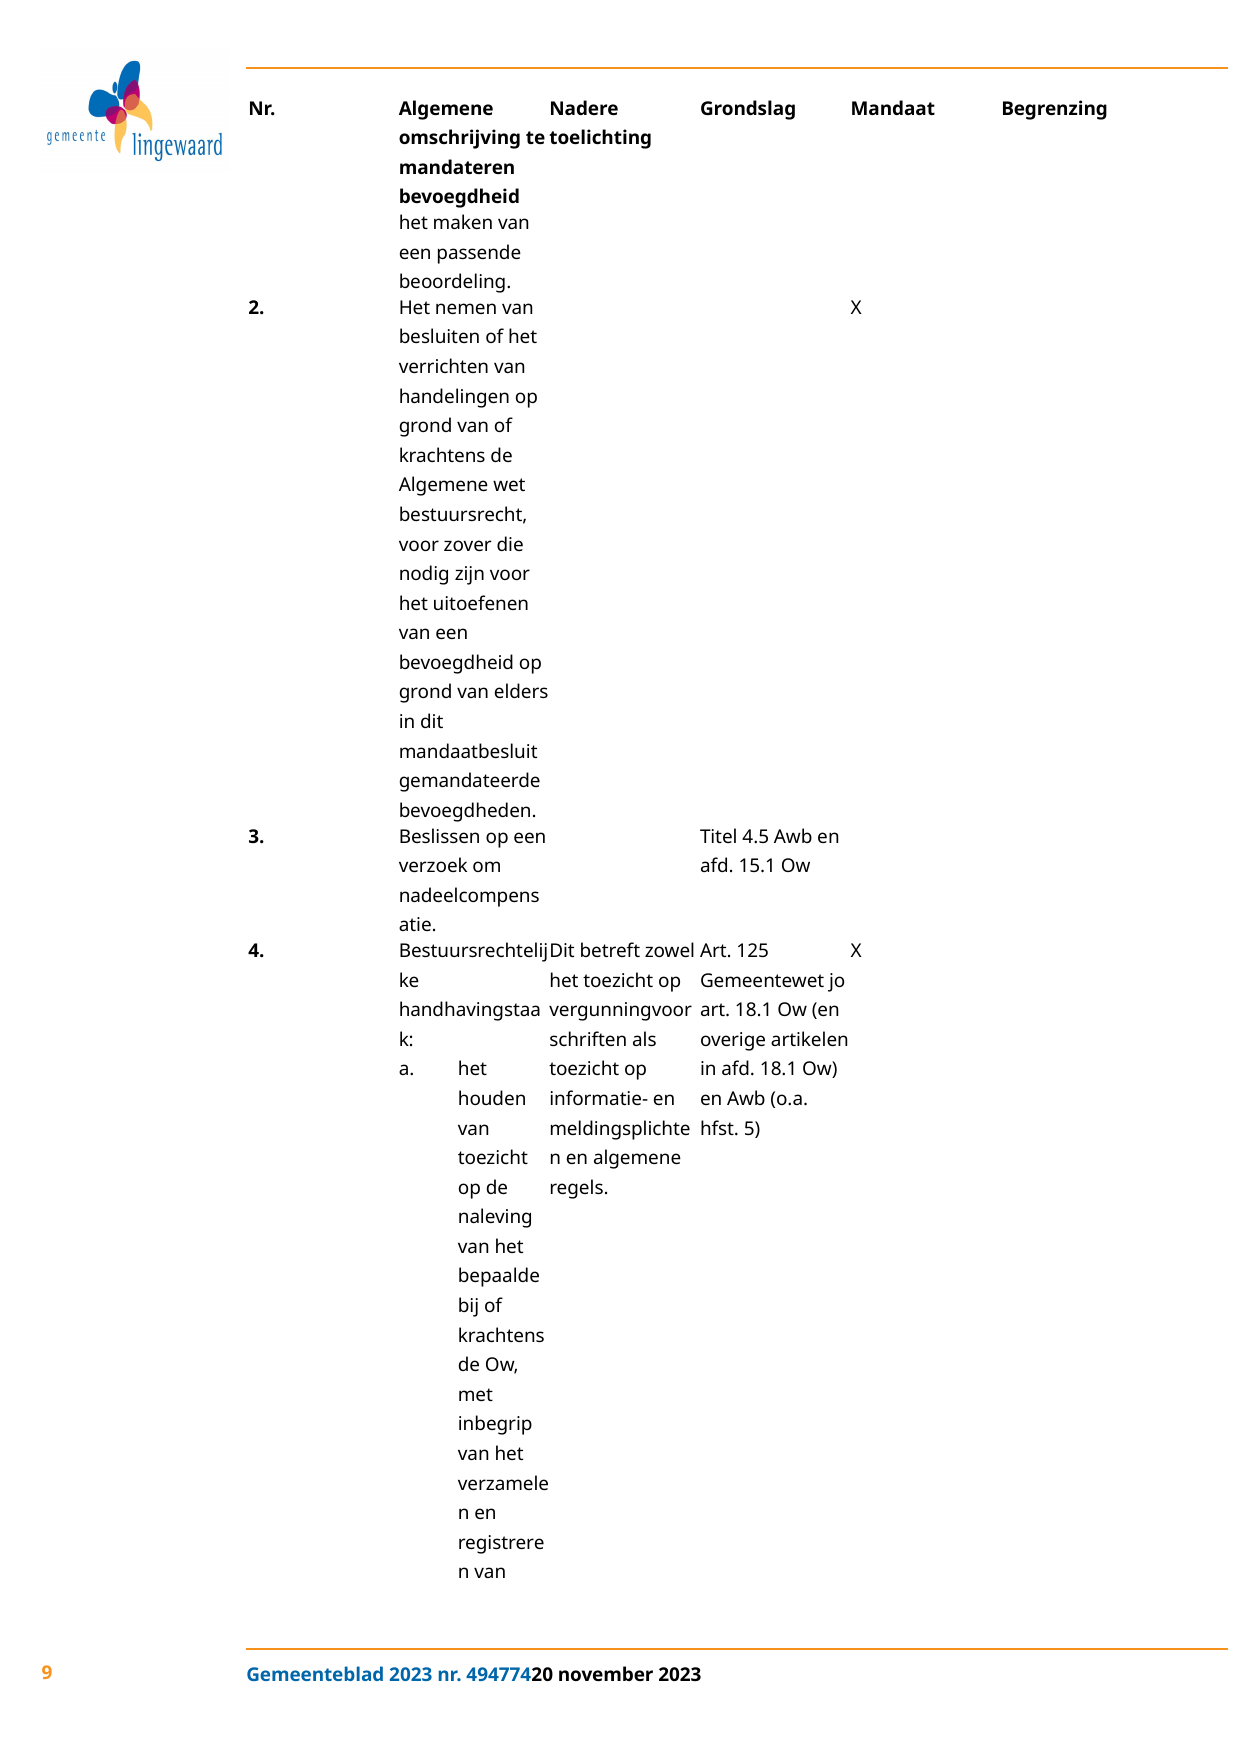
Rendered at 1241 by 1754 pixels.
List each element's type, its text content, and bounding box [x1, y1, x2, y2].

table_cell 3. [248, 823, 398, 937]
table_cell [248, 209, 398, 294]
table_header Nr. [248, 95, 398, 209]
table_header Grondslag [700, 95, 850, 209]
table_cell Bestuursrechtelijke handhavingstaak: het houden van toezicht op de naleving van het bepaalde bij of krachtens de Ow, met inbegrip van het verzamelen en registreren van [399, 937, 549, 1584]
table_cell X [850, 937, 1001, 1584]
table_cell [700, 294, 850, 823]
table_cell [1001, 209, 1152, 294]
table_cell 2. [248, 294, 398, 823]
table_cell [850, 209, 1001, 294]
table_cell X [850, 294, 1001, 823]
picture [41, 47, 231, 172]
table_cell [1001, 937, 1152, 1584]
table_cell Het nemen van besluiten of het verrichten van handelingen op grond van of krachtens de Algemene wet bestuursrecht, voor zover die nodig zijn voor het uitoefenen van een bevoegdheid op grond van elders in dit mandaatbesluit gemandateerde bevoegdheden. [399, 294, 549, 823]
table_cell [549, 294, 700, 823]
table_cell [700, 209, 850, 294]
table_cell [549, 823, 700, 937]
table_cell Art. 125 Gemeentewet jo art. 18.1 Ow (en overige artikelen in afd. 18.1 Ow) en Awb (o.a. hfst. 5) [700, 937, 850, 1584]
table_cell Dit betreft zowel het toezicht op vergunningvoorschriften als toezicht op informatie- en meldingsplichten en algemene regels. [549, 937, 700, 1584]
table_cell Titel 4.5 Awb en afd. 15.1 Ow [700, 823, 850, 937]
table_cell [850, 823, 1001, 937]
table_cell [1001, 823, 1152, 937]
table_cell [549, 209, 700, 294]
table_cell [1001, 294, 1152, 823]
table_cell het maken van een passende beoordeling. [399, 209, 549, 294]
table_header Nadere toelichting [549, 95, 700, 209]
table_cell Beslissen op een verzoek om nadeelcompensatie. [399, 823, 549, 937]
table_header Begrenzing [1001, 95, 1152, 209]
table_header Mandaat [850, 95, 1001, 209]
table_header Algemene omschrijving te mandateren bevoegdheid [399, 95, 549, 209]
table_cell 4. [248, 937, 398, 1584]
